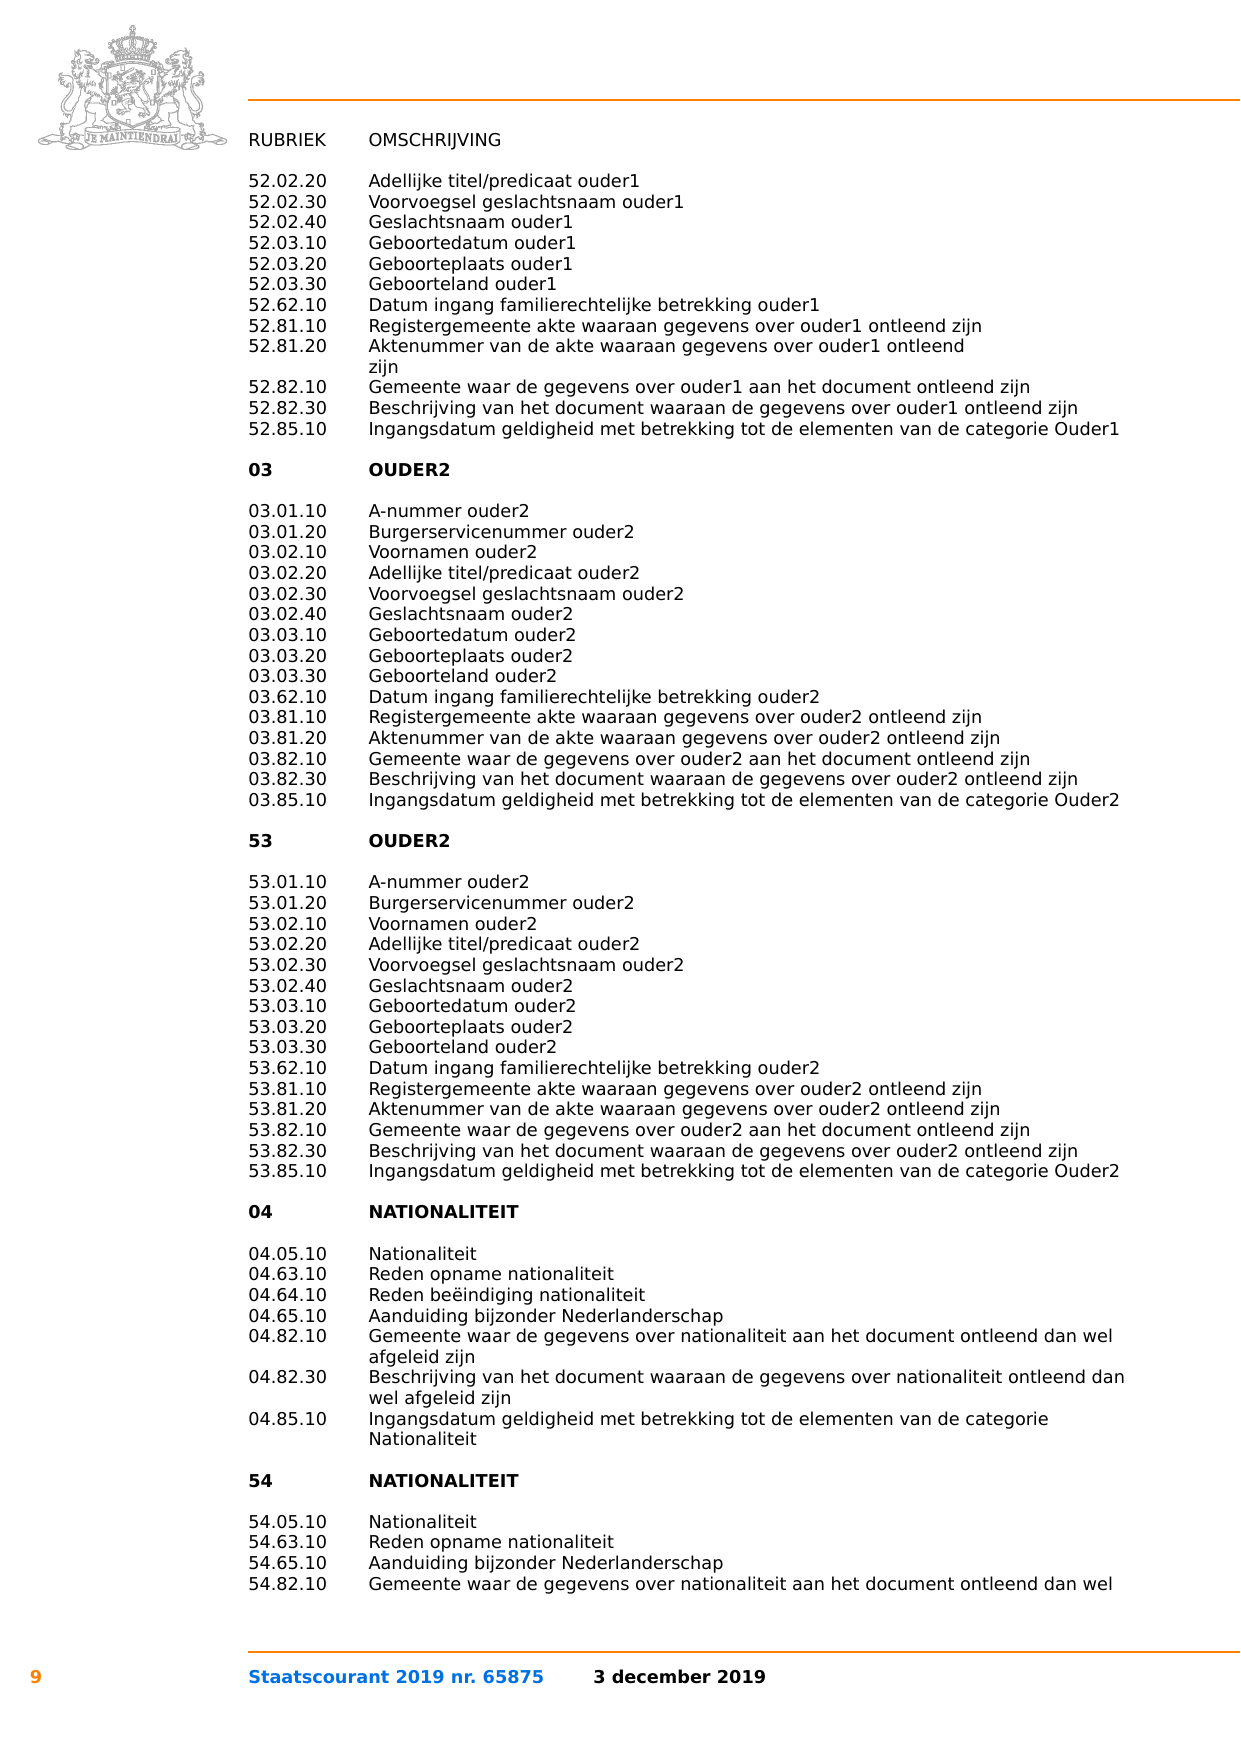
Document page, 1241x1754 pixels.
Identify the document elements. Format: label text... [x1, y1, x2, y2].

table_cell Adellijke titel/predicaat ouder1 [363, 171, 1163, 192]
table_cell Voornamen ouder2 [363, 543, 1163, 563]
table_cell [248, 439, 362, 460]
table_cell Gemeente waar de gegevens over ouder2 aan het document ontleend zijn [363, 1120, 1163, 1141]
table_cell 03.81.10 [248, 708, 362, 728]
table_cell 04.64.10 [248, 1285, 362, 1306]
table_cell 54.82.10 [248, 1574, 362, 1594]
table_cell [363, 1450, 1163, 1471]
table_cell Geboorteland ouder2 [363, 1038, 1163, 1058]
table_cell Reden beëindiging nationaliteit [363, 1285, 1163, 1306]
table_cell 52.82.10 [248, 378, 362, 398]
table_cell 52.03.30 [248, 274, 362, 295]
table_cell Registergemeente akte waaraan gegevens over ouder1 ontleend zijn [363, 316, 1163, 336]
table_cell 53.85.10 [248, 1161, 362, 1182]
table_cell 04.82.10 [248, 1326, 362, 1367]
table_cell 53.82.10 [248, 1120, 362, 1141]
table_cell 53.62.10 [248, 1058, 362, 1079]
table_cell 03.02.40 [248, 604, 362, 625]
table_cell 53.01.10 [248, 873, 362, 893]
table_cell Beschrijving van het document waaraan de gegevens over ouder1 ontleend zijn [363, 398, 1163, 419]
table_cell [248, 1491, 362, 1512]
table_cell Aktenummer van de akte waaraan gegevens over ouder1 ontleend zijn [363, 336, 1163, 377]
table_cell Registergemeente akte waaraan gegevens over ouder2 ontleend zijn [363, 708, 1163, 728]
table_cell [363, 1182, 1163, 1202]
table_cell 53.02.20 [248, 934, 362, 955]
table_cell 52.02.40 [248, 213, 362, 233]
table_cell Geslachtsnaam ouder1 [363, 213, 1163, 233]
table_cell [248, 811, 362, 831]
table_cell Gemeente waar de gegevens over ouder1 aan het document ontleend zijn [363, 378, 1163, 398]
table_cell Beschrijving van het document waaraan de gegevens over ouder2 ontleend zijn [363, 769, 1163, 790]
table_cell [363, 481, 1163, 501]
table_cell NATIONALITEIT [363, 1471, 1163, 1491]
table_cell 53.02.40 [248, 976, 362, 996]
table_cell [363, 151, 1163, 171]
table_cell Geslachtsnaam ouder2 [363, 976, 1163, 996]
table_cell Voorvoegsel geslachtsnaam ouder2 [363, 955, 1163, 976]
table_cell 52.82.30 [248, 398, 362, 419]
table_cell 53 [248, 831, 362, 852]
table_cell [363, 439, 1163, 460]
table_cell NATIONALITEIT [363, 1203, 1163, 1223]
table_cell Nationaliteit [363, 1512, 1163, 1532]
table_cell 53.03.30 [248, 1038, 362, 1058]
table_cell 53.03.20 [248, 1017, 362, 1037]
table_cell 53.81.20 [248, 1099, 362, 1120]
table_cell 54 [248, 1471, 362, 1491]
table_cell Gemeente waar de gegevens over nationaliteit aan het document ontleend dan wel afgeleid zijn [363, 1326, 1163, 1367]
table_cell [363, 1223, 1163, 1244]
table_cell 04.63.10 [248, 1264, 362, 1285]
table_cell 04.05.10 [248, 1244, 362, 1264]
table_cell Gemeente waar de gegevens over ouder2 aan het document ontleend zijn [363, 749, 1163, 769]
table_cell [363, 1491, 1163, 1512]
table_cell A-nummer ouder2 [363, 501, 1163, 522]
table_cell 52.85.10 [248, 419, 362, 439]
table_cell Geboortedatum ouder1 [363, 233, 1163, 254]
table_cell [363, 811, 1163, 831]
table_cell Geboorteplaats ouder2 [363, 1017, 1163, 1037]
table_cell Ingangsdatum geldigheid met betrekking tot de elementen van de categorie Ouder1 [363, 419, 1163, 439]
table_cell Geboorteland ouder2 [363, 666, 1163, 687]
table_cell Aktenummer van de akte waaraan gegevens over ouder2 ontleend zijn [363, 1099, 1163, 1120]
table_cell 53.81.10 [248, 1079, 362, 1099]
table_cell Geslachtsnaam ouder2 [363, 604, 1163, 625]
table_cell Voornamen ouder2 [363, 914, 1163, 934]
table_cell 03.03.10 [248, 625, 362, 646]
table_cell 03.82.10 [248, 749, 362, 769]
table_cell Ingangsdatum geldigheid met betrekking tot de elementen van de categorie Ouder2 [363, 1161, 1163, 1182]
table_cell Aktenummer van de akte waaraan gegevens over ouder2 ontleend zijn [363, 728, 1163, 749]
table_cell 03.03.30 [248, 666, 362, 687]
table_cell 03.02.20 [248, 563, 362, 584]
table_cell Datum ingang familierechtelijke betrekking ouder2 [363, 687, 1163, 707]
table_cell 03.02.10 [248, 543, 362, 563]
table_header RUBRIEK [248, 130, 362, 151]
table_cell Geboorteplaats ouder1 [363, 254, 1163, 274]
table_cell Datum ingang familierechtelijke betrekking ouder1 [363, 295, 1163, 316]
table_cell [248, 481, 362, 501]
table_cell 03.02.30 [248, 584, 362, 604]
table_header OMSCHRIJVING [363, 130, 1163, 151]
table_cell Ingangsdatum geldigheid met betrekking tot de elementen van de categorie Ouder2 [363, 790, 1163, 811]
table_cell 03.81.20 [248, 728, 362, 749]
table_cell Voorvoegsel geslachtsnaam ouder2 [363, 584, 1163, 604]
table_cell Ingangsdatum geldigheid met betrekking tot de elementen van de categorie Nationaliteit [363, 1409, 1163, 1450]
table_cell [363, 852, 1163, 872]
table_cell 54.05.10 [248, 1512, 362, 1532]
table_cell 52.02.20 [248, 171, 362, 192]
table_cell Voorvoegsel geslachtsnaam ouder1 [363, 192, 1163, 212]
table_cell 54.63.10 [248, 1533, 362, 1553]
table_cell [248, 151, 362, 171]
table_cell 53.03.10 [248, 996, 362, 1017]
table_cell 03.85.10 [248, 790, 362, 811]
table_cell A-nummer ouder2 [363, 873, 1163, 893]
table_cell 52.02.30 [248, 192, 362, 212]
table_cell Datum ingang familierechtelijke betrekking ouder2 [363, 1058, 1163, 1079]
table_cell 04.82.30 [248, 1368, 362, 1409]
table_cell Gemeente waar de gegevens over nationaliteit aan het document ontleend dan wel [363, 1574, 1163, 1594]
table_cell 03.82.30 [248, 769, 362, 790]
table_cell Geboorteplaats ouder2 [363, 646, 1163, 666]
table_cell 52.81.10 [248, 316, 362, 336]
table_cell 04.65.10 [248, 1306, 362, 1326]
table_cell 52.81.20 [248, 336, 362, 377]
table_cell Burgerservicenummer ouder2 [363, 893, 1163, 914]
table_cell OUDER2 [363, 460, 1163, 481]
table_cell 04 [248, 1203, 362, 1223]
table_cell [248, 852, 362, 872]
table_cell 53.01.20 [248, 893, 362, 914]
table_cell Nationaliteit [363, 1244, 1163, 1264]
table_cell 03.01.20 [248, 522, 362, 542]
table_cell Adellijke titel/predicaat ouder2 [363, 934, 1163, 955]
table_cell Reden opname nationaliteit [363, 1264, 1163, 1285]
table_cell [248, 1182, 362, 1202]
table_cell 54.65.10 [248, 1553, 362, 1574]
table_cell 03.03.20 [248, 646, 362, 666]
table_cell [248, 1223, 362, 1244]
table_cell 53.02.30 [248, 955, 362, 976]
table_cell Burgerservicenummer ouder2 [363, 522, 1163, 542]
table_cell OUDER2 [363, 831, 1163, 852]
table_cell Beschrijving van het document waaraan de gegevens over ouder2 ontleend zijn [363, 1141, 1163, 1161]
table_cell 53.82.30 [248, 1141, 362, 1161]
table_cell 52.03.20 [248, 254, 362, 274]
table_cell 52.03.10 [248, 233, 362, 254]
table_cell 53.02.10 [248, 914, 362, 934]
table_cell Geboortedatum ouder2 [363, 996, 1163, 1017]
table_cell Reden opname nationaliteit [363, 1533, 1163, 1553]
table_cell Beschrijving van het document waaraan de gegevens over nationaliteit ontleend dan wel afgeleid zijn [363, 1368, 1163, 1409]
table_cell 52.62.10 [248, 295, 362, 316]
table_cell Aanduiding bijzonder Nederlanderschap [363, 1553, 1163, 1574]
table_cell Registergemeente akte waaraan gegevens over ouder2 ontleend zijn [363, 1079, 1163, 1099]
table_cell 03 [248, 460, 362, 481]
picture [38, 25, 227, 150]
table_cell 03.01.10 [248, 501, 362, 522]
table_cell Geboortedatum ouder2 [363, 625, 1163, 646]
table_cell 03.62.10 [248, 687, 362, 707]
table_cell 04.85.10 [248, 1409, 362, 1450]
table_cell Aanduiding bijzonder Nederlanderschap [363, 1306, 1163, 1326]
table_cell Geboorteland ouder1 [363, 274, 1163, 295]
table_cell [248, 1450, 362, 1471]
table_cell Adellijke titel/predicaat ouder2 [363, 563, 1163, 584]
